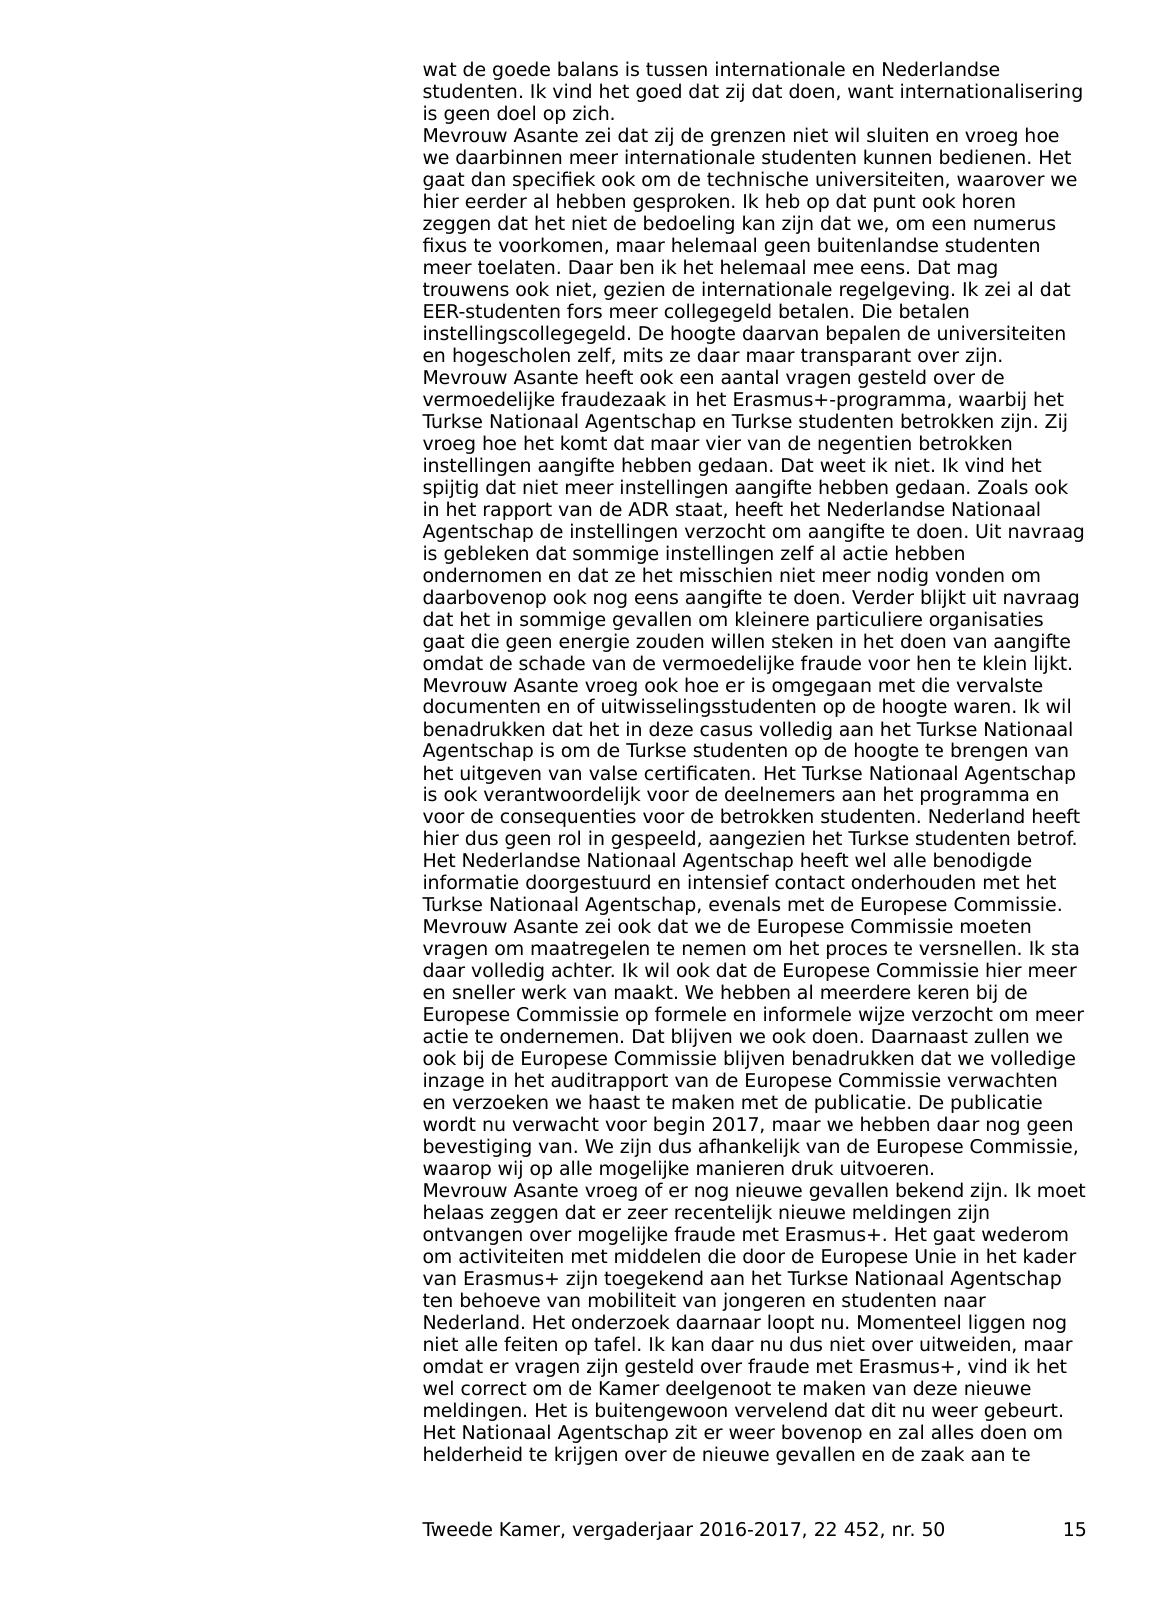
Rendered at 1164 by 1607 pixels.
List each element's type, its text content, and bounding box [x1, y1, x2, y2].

text Mevrouw Asante zei ook dat we de Europese Commissie moeten vragen om maatregelen te nemen om het proces te versnellen. Ik sta daar volledig achter. Ik wil ook dat de Europese Commissie hier meer en sneller werk van maakt. We hebben al meerdere keren bij de Europese Commissie op formele en informele wijze verzocht om meer actie te ondernemen. Dat blijven we ook doen. Daarnaast zullen we ook bij de Europese Commissie blijven benadrukken dat we volledige inzage in het auditrapport van de Europese Commissie verwachten en verzoeken we haast te maken met de publicatie. De publicatie wordt nu verwacht voor begin 2017, maar we hebben daar nog geen bevestiging van. We zijn dus afhankelijk van de Europese Commissie, waarop wij op alle mogelijke manieren druk uitvoeren. [422, 916, 1087, 1180]
text Mevrouw Asante vroeg of er nog nieuwe gevallen bekend zijn. Ik moet helaas zeggen dat er zeer recentelijk nieuwe meldingen zijn ontvangen over mogelijke fraude met Erasmus+. Het gaat wederom om activiteiten met middelen die door de Europese Unie in het kader van Erasmus+ zijn toegekend aan het Turkse Nationaal Agentschap ten behoeve van mobiliteit van jongeren en studenten naar Nederland. Het onderzoek daarnaar loopt nu. Momenteel liggen nog niet alle feiten op tafel. Ik kan daar nu dus niet over uitweiden, maar omdat er vragen zijn gesteld over fraude met Erasmus+, vind ik het wel correct om de Kamer deelgenoot te maken van deze nieuwe meldingen. Het is buitengewoon vervelend dat dit nu weer gebeurt. Het Nationaal Agentschap zit er weer bovenop en zal alles doen om helderheid te krijgen over de nieuwe gevallen en de zaak aan te [422, 1180, 1087, 1466]
text Mevrouw Asante zei dat zij de grenzen niet wil sluiten en vroeg hoe we daarbinnen meer internationale studenten kunnen bedienen. Het gaat dan specifiek ook om de technische universiteiten, waarover we hier eerder al hebben gesproken. Ik heb op dat punt ook horen zeggen dat het niet de bedoeling kan zijn dat we, om een numerus fixus te voorkomen, maar helemaal geen buitenlandse studenten meer toelaten. Daar ben ik het helemaal mee eens. Dat mag trouwens ook niet, gezien de internationale regelgeving. Ik zei al dat EER-studenten fors meer collegegeld betalen. Die betalen instellingscollegegeld. De hoogte daarvan bepalen de universiteiten en hogescholen zelf, mits ze daar maar transparant over zijn. [422, 125, 1087, 367]
text Mevrouw Asante vroeg ook hoe er is omgegaan met die vervalste documenten en of uitwisselingsstudenten op de hoogte waren. Ik wil benadrukken dat het in deze casus volledig aan het Turkse Nationaal Agentschap is om de Turkse studenten op de hoogte te brengen van het uitgeven van valse certificaten. Het Turkse Nationaal Agentschap is ook verantwoordelijk voor de deelnemers aan het programma en voor de consequenties voor de betrokken studenten. Nederland heeft hier dus geen rol in gespeeld, aangezien het Turkse studenten betrof. Het Nederlandse Nationaal Agentschap heeft wel alle benodigde informatie doorgestuurd en intensief contact onderhouden met het Turkse Nationaal Agentschap, evenals met de Europese Commissie. [422, 674, 1087, 916]
text Mevrouw Asante heeft ook een aantal vragen gesteld over de vermoedelijke fraudezaak in het Erasmus+-programma, waarbij het Turkse Nationaal Agentschap en Turkse studenten betrokken zijn. Zij vroeg hoe het komt dat maar vier van de negentien betrokken instellingen aangifte hebben gedaan. Dat weet ik niet. Ik vind het spijtig dat niet meer instellingen aangifte hebben gedaan. Zoals ook in het rapport van de ADR staat, heeft het Nederlandse Nationaal Agentschap de instellingen verzocht om aangifte te doen. Uit navraag is gebleken dat sommige instellingen zelf al actie hebben ondernomen en dat ze het misschien niet meer nodig vonden om daarbovenop ook nog eens aangifte te doen. Verder blijkt uit navraag dat het in sommige gevallen om kleinere particuliere organisaties gaat die geen energie zouden willen steken in het doen van aangifte omdat de schade van de vermoedelijke fraude voor hen te klein lijkt. [422, 367, 1087, 674]
text wat de goede balans is tussen internationale en Nederlandse studenten. Ik vind het goed dat zij dat doen, want internationalisering is geen doel op zich. [422, 59, 1087, 125]
